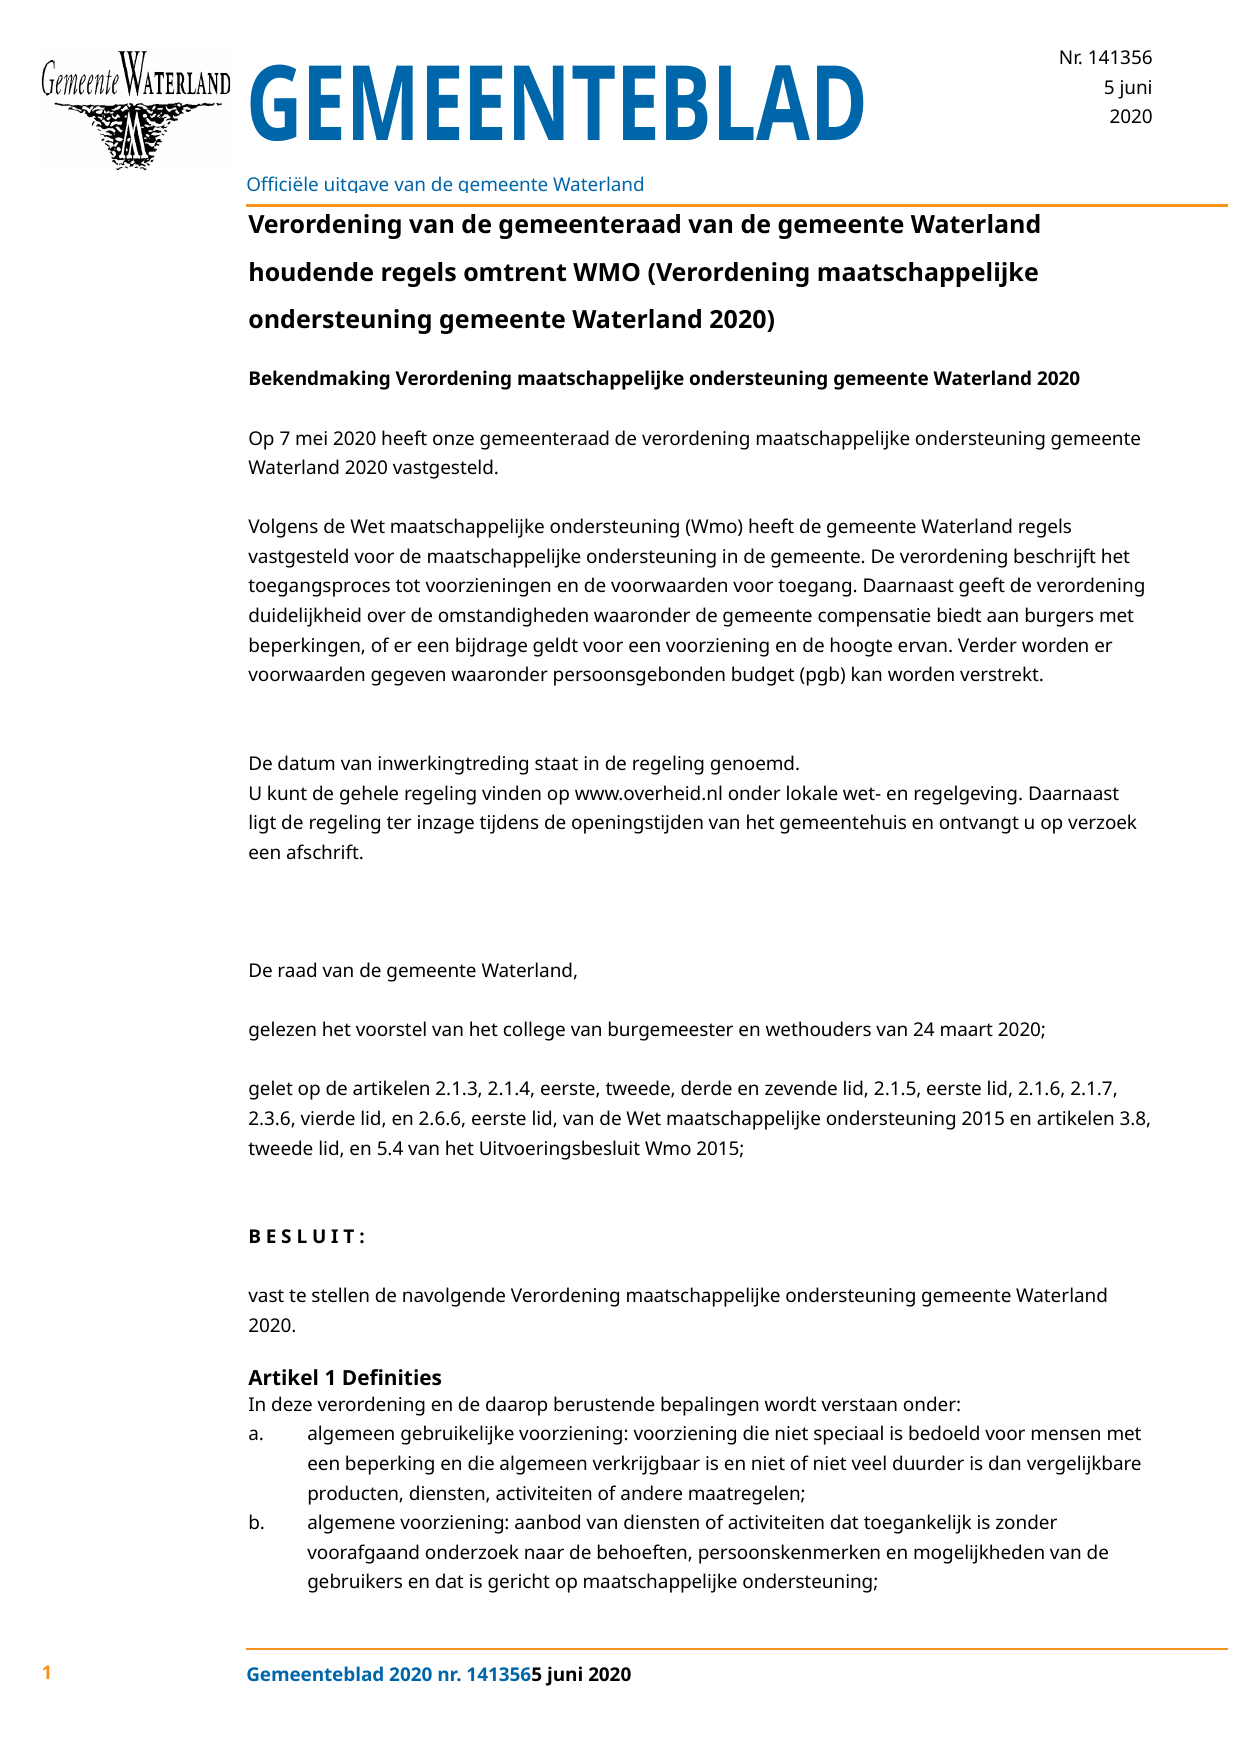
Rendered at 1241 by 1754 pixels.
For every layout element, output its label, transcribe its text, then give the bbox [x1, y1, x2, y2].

text vast te stellen de navolgende Verordening maatschappelijke ondersteuning gemeente Waterland 2020. [248, 1283, 1152, 1338]
picture [41, 47, 231, 172]
text U kunt de gehele regeling vinden op www.overheid.nl onder lokale wet- en regelgeving. Daarnaast ligt de regeling ter inzage tijdens de openingstijden van het gemeentehuis en ontvangt u op verzoek een afschrift. [248, 780, 1152, 864]
text De raad van de gemeente Waterland, [248, 957, 1152, 983]
text gelezen het voorstel van het college van burgemeester en wethouders van 24 maart 2020; [248, 1016, 1152, 1042]
text In deze verordening en de daarop berustende bepalingen wordt verstaan onder: [248, 1391, 1152, 1417]
text B E S L U I T : [248, 1223, 1152, 1249]
text Verordening van de gemeenteraad van de gemeente Waterland houdende regels omtrent WMO (Verordening maatschappelijke ondersteuning gemeente Waterland 2020) [248, 207, 1152, 336]
text Bekendmaking Verordening maatschappelijke ondersteuning gemeente Waterland 2020 [248, 366, 1152, 391]
text Op 7 mei 2020 heeft onze gemeenteraad de verordening maatschappelijke ondersteuning gemeente Waterland 2020 vastgesteld. [248, 425, 1152, 480]
text De datum van inwerkingtreding staat in de regeling genoemd. [248, 750, 1152, 776]
text gelet op de artikelen 2.1.3, 2.1.4, eerste, tweede, derde en zevende lid, 2.1.5, eerste lid, 2.1.6, 2.1.7, 2.3.6, vierde lid, en 2.6.6, eerste lid, van de Wet maatschappelijke ondersteuning 2015 en artikelen 3.8, tweede lid, en 5.4 van het Uitvoeringsbesluit Wmo 2015; [248, 1076, 1152, 1160]
text Artikel 1 Definities [248, 1363, 1152, 1391]
list algemeen gebruikelijke voorziening: voorziening die niet speciaal is bedoeld voor mensen met een beperking en die algemeen verkrijgbaar is en niet of niet veel duurder is dan vergelijkbare producten, diensten, activiteiten of andere maatregelen; [248, 1421, 1152, 1506]
list algemene voorziening: aanbod van diensten of activiteiten dat toegankelijk is zonder voorafgaand onderzoek naar de behoeften, persoonskenmerken en mogelijkheden van de gebruikers en dat is gericht op maatschappelijke ondersteuning; [248, 1509, 1152, 1594]
text Volgens de Wet maatschappelijke ondersteuning (Wmo) heeft de gemeente Waterland regels vastgesteld voor de maatschappelijke ondersteuning in de gemeente. De verordening beschrijft het toegangsproces tot voorzieningen en de voorwaarden voor toegang. Daarnaast geeft de verordening duidelijkheid over de omstandigheden waaronder de gemeente compensatie biedt aan burgers met beperkingen, of er een bijdrage geldt voor een voorziening en de hoogte ervan. Verder worden er voorwaarden gegeven waaronder persoonsgebonden budget (pgb) kan worden verstrekt. [248, 513, 1152, 687]
